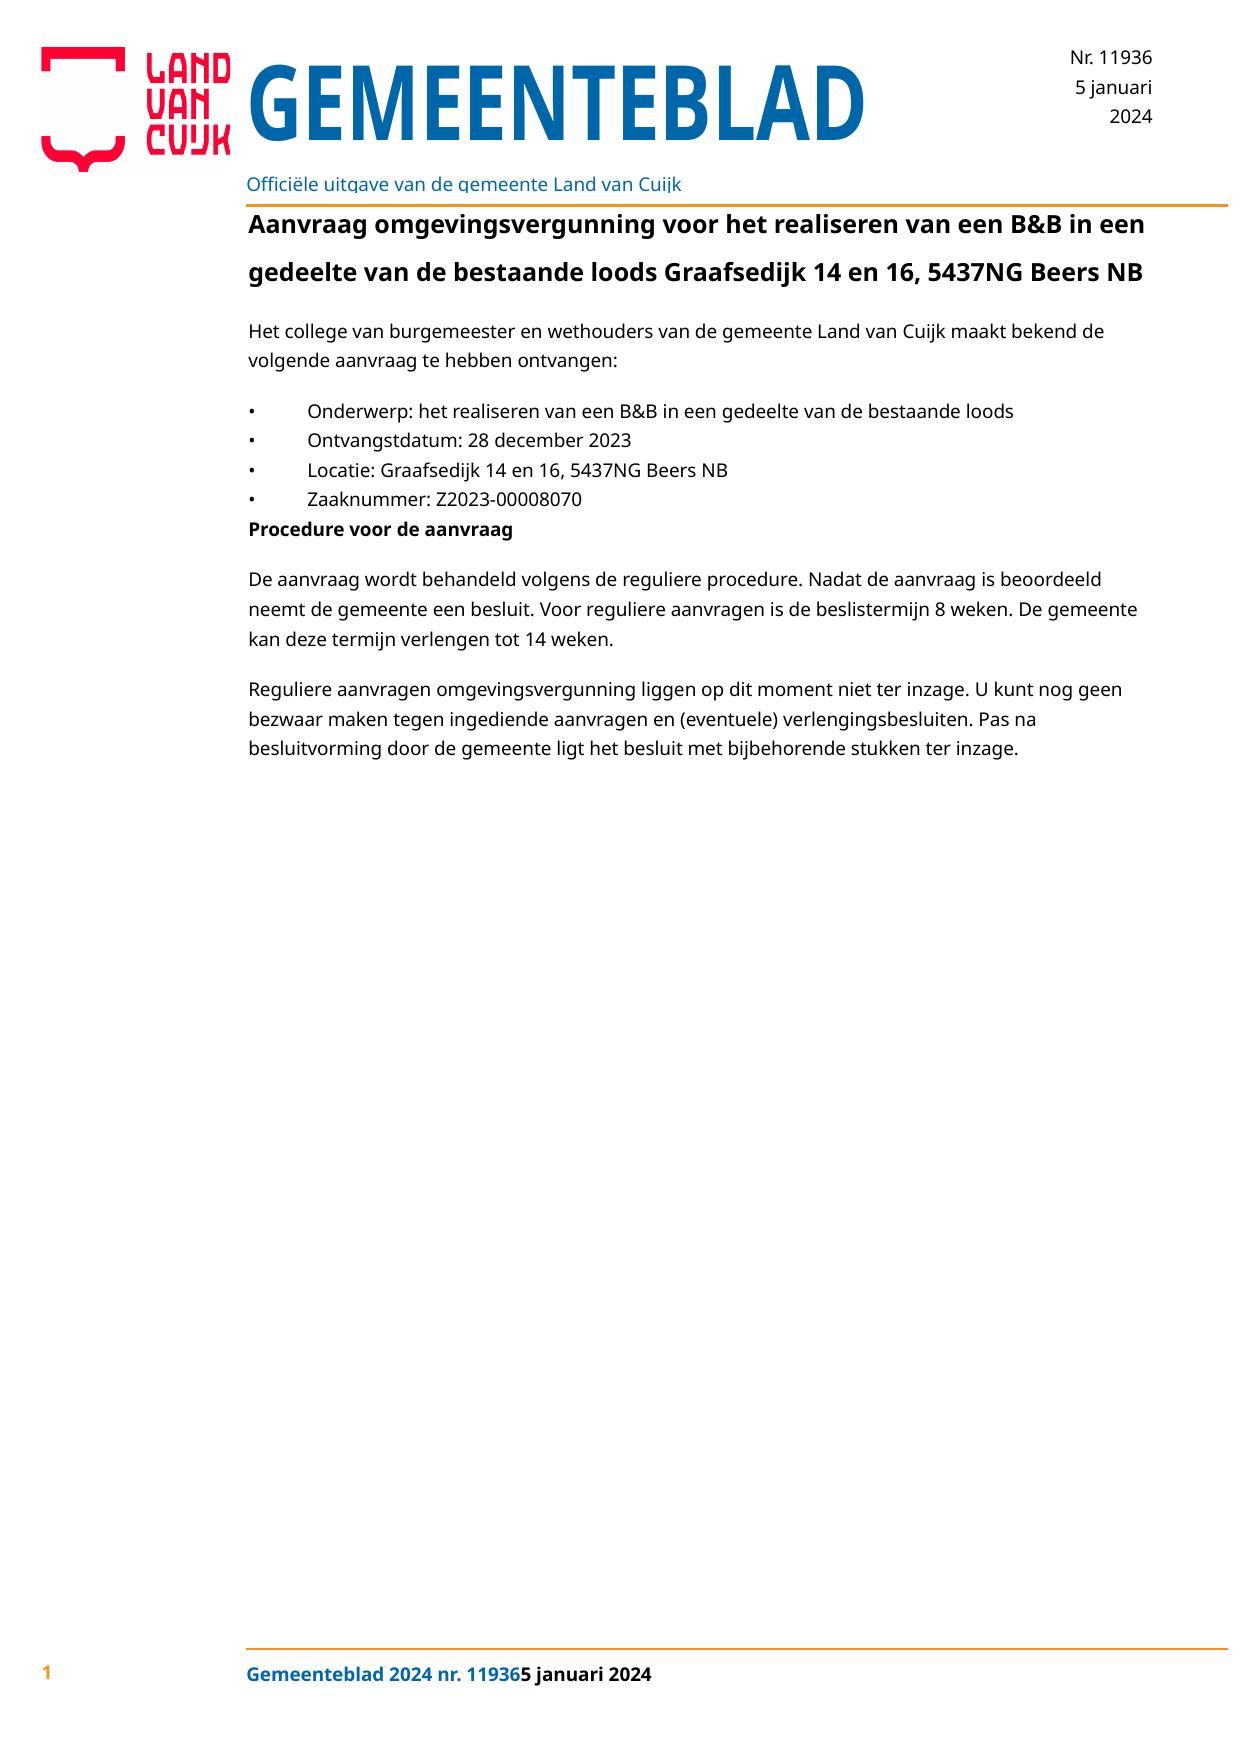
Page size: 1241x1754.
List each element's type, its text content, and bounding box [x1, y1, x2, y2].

text Reguliere aanvragen omgevingsvergunning liggen op dit moment niet ter inzage. U kunt nog geen bezwaar maken tegen ingediende aanvragen en (eventuele) verlengingsbesluiten. Pas na besluitvorming door de gemeente ligt het besluit met bijbehorende stukken ter inzage. [248, 676, 1152, 761]
list Zaaknummer: Z2023-00008070 [248, 487, 1152, 512]
text Aanvraag omgevingsvergunning voor het realiseren van een B&B in een gedeelte van de bestaande loods Graafsedijk 14 en 16, 5437NG Beers NB [248, 207, 1152, 288]
list Onderwerp: het realiseren van een B&B in een gedeelte van de bestaande loods [248, 398, 1152, 424]
text Het college van burgemeester en wethouders van de gemeente Land van Cuijk maakt bekend de volgende aanvraag te hebben ontvangen: [248, 318, 1152, 373]
list Ontvangstdatum: 28 december 2023 [248, 427, 1152, 453]
list Locatie: Graafsedijk 14 en 16, 5437NG Beers NB [248, 457, 1152, 483]
text Procedure voor de aanvraag [248, 516, 1152, 542]
text De aanvraag wordt behandeld volgens de reguliere procedure. Nadat de aanvraag is beoordeeld neemt de gemeente een besluit. Voor reguliere aanvragen is de beslistermijn 8 weken. De gemeente kan deze termijn verlengen tot 14 weken. [248, 567, 1152, 652]
picture [41, 47, 231, 172]
